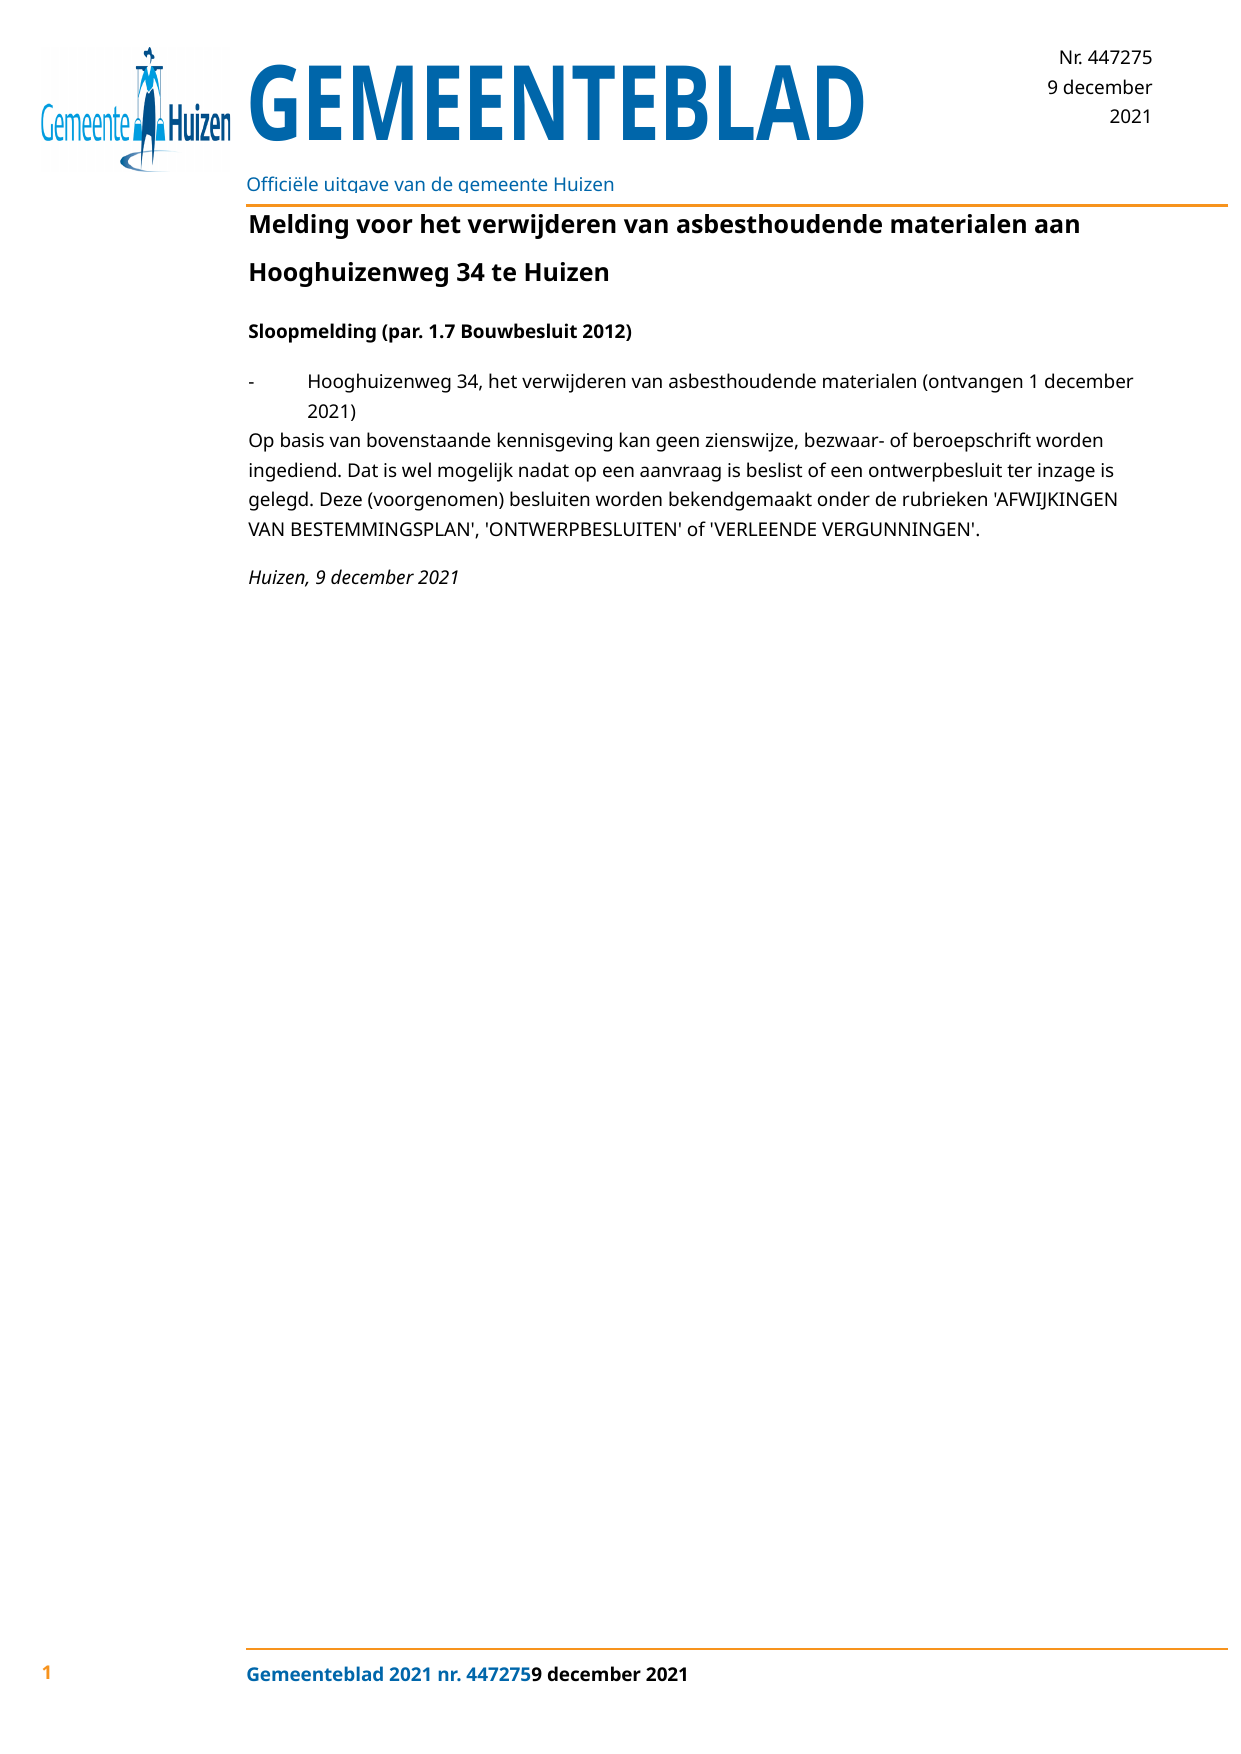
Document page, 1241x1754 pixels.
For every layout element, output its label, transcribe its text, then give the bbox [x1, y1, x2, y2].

text Op basis van bovenstaande kennisgeving kan geen zienswijze, bezwaar- of beroepschrift worden ingediend. Dat is wel mogelijk nadat op een aanvraag is beslist of een ontwerpbesluit ter inzage is gelegd. Deze (voorgenomen) besluiten worden bekendgemaakt onder de rubrieken 'AFWIJKINGEN VAN BESTEMMINGSPLAN', 'ONTWERPBESLUITEN' of 'VERLEENDE VERGUNNINGEN'. [248, 427, 1152, 542]
list Hooghuizenweg 34, het verwijderen van asbesthoudende materialen (ontvangen 1 december 2021) [248, 368, 1152, 424]
text Melding voor het verwijderen van asbesthoudende materialen aan Hooghuizenweg 34 te Huizen [248, 207, 1152, 288]
text Huizen, 9 december 2021 [248, 564, 1152, 590]
text Sloopmelding (par. 1.7 Bouwbesluit 2012) [248, 318, 1152, 344]
picture [41, 47, 231, 172]
